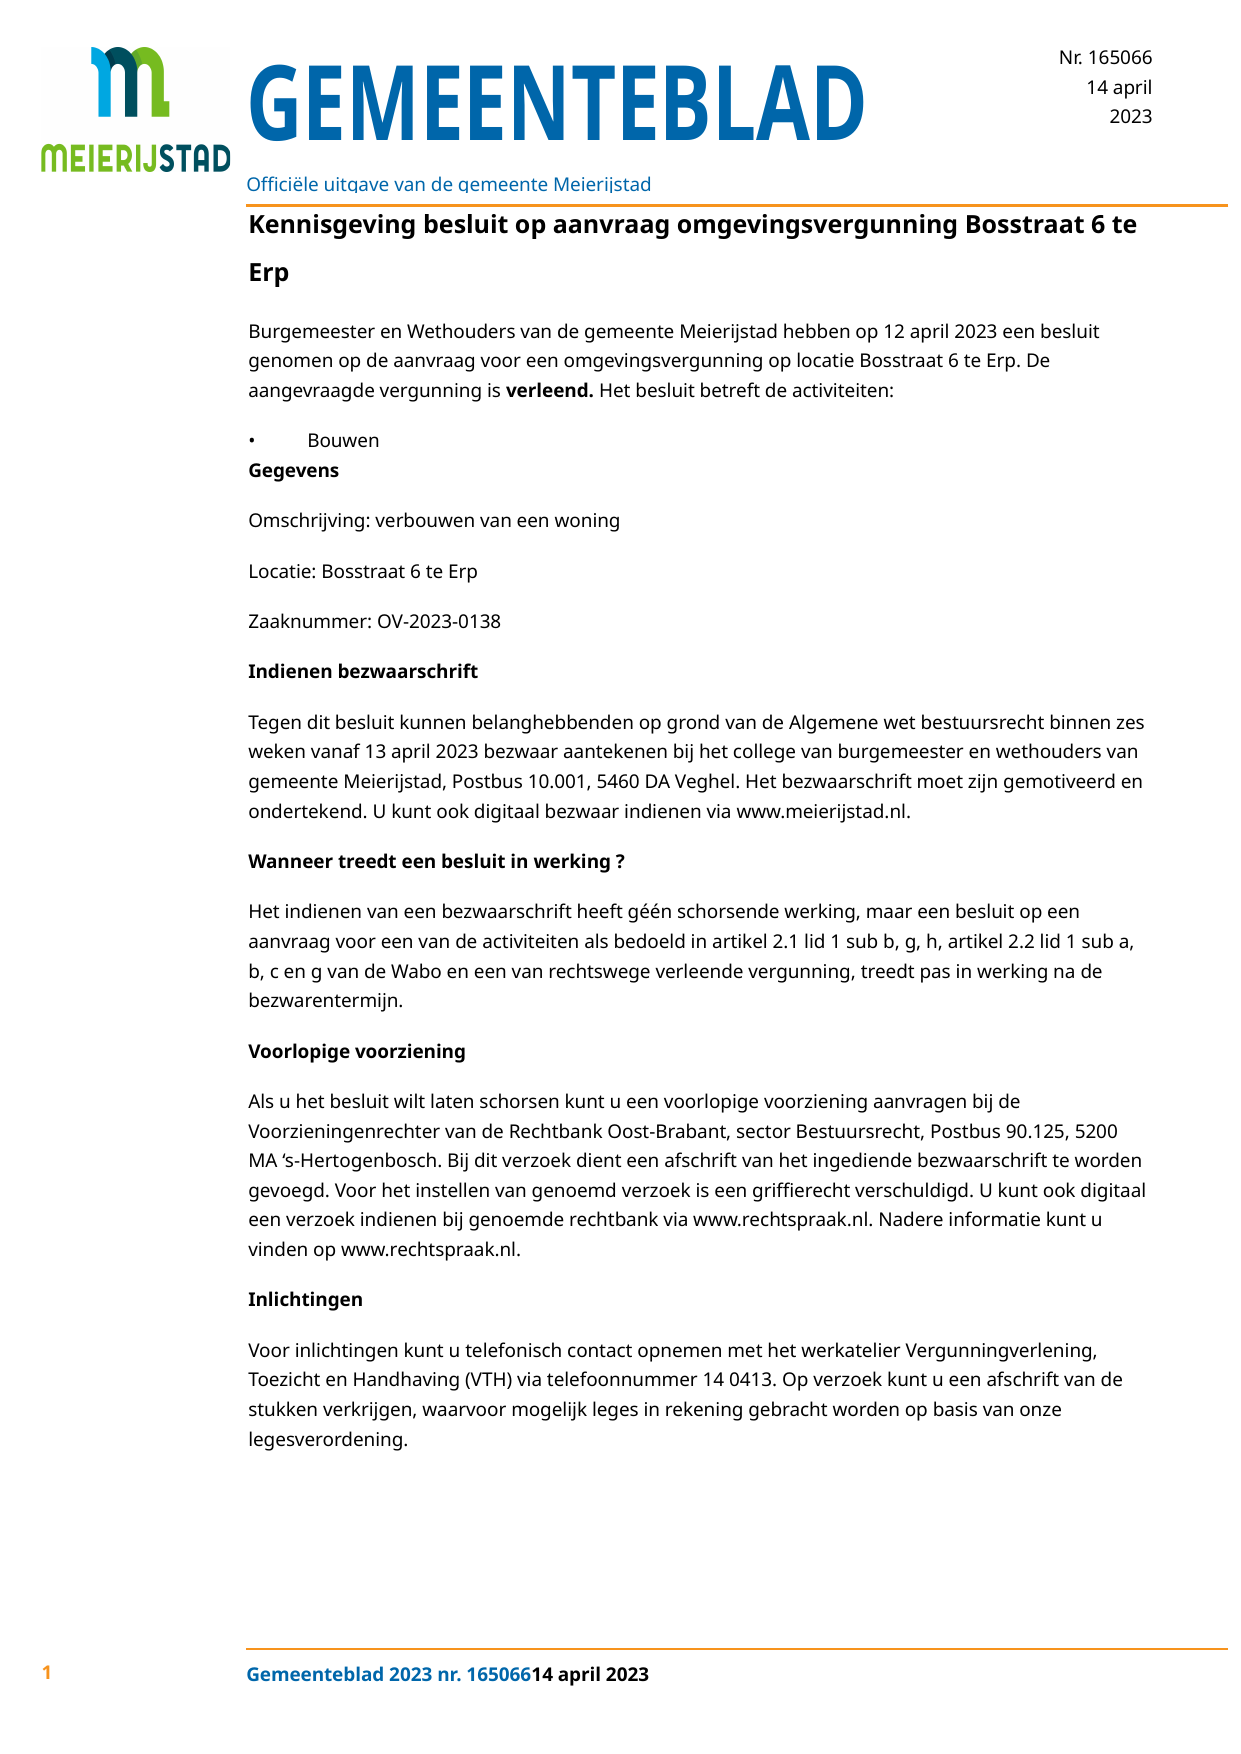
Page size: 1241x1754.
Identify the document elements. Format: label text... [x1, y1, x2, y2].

text Locatie: Bosstraat 6 te Erp [248, 558, 1152, 584]
list Bouwen [248, 427, 1152, 453]
text Burgemeester en Wethouders van de gemeente Meierijstad hebben op 12 april 2023 een besluit genomen op de aanvraag voor een omgevingsvergunning op locatie Bosstraat 6 te Erp. De aangevraagde vergunning is verleend. Het besluit betreft de activiteiten: [248, 318, 1152, 403]
text Wanneer treedt een besluit in werking ? [248, 848, 1152, 874]
text Het indienen van een bezwaarschrift heeft géén schorsende werking, maar een besluit op een aanvraag voor een van de activiteiten als bedoeld in artikel 2.1 lid 1 sub b, g, h, artikel 2.2 lid 1 sub a, b, c en g van de Wabo en een van rechtswege verleende vergunning, treedt pas in werking na de bezwarentermijn. [248, 899, 1152, 1013]
text Indienen bezwaarschrift [248, 659, 1152, 684]
text Kennisgeving besluit op aanvraag omgevingsvergunning Bosstraat 6 te Erp [248, 207, 1152, 288]
text Voorlopige voorziening [248, 1038, 1152, 1064]
text Voor inlichtingen kunt u telefonisch contact opnemen met het werkatelier Vergunningverlening, Toezicht en Handhaving (VTH) via telefoonnummer 14 0413. Op verzoek kunt u een afschrift van de stukken verkrijgen, waarvoor mogelijk leges in rekening gebracht worden op basis van onze legesverordening. [248, 1337, 1152, 1452]
text Gegevens [248, 457, 1152, 483]
text Inlichtingen [248, 1287, 1152, 1312]
text Tegen dit besluit kunnen belanghebbenden op grond van de Algemene wet bestuursrecht binnen zes weken vanaf 13 april 2023 bezwaar aantekenen bij het college van burgemeester en wethouders van gemeente Meierijstad, Postbus 10.001, 5460 DA Veghel. Het bezwaarschrift moet zijn gemotiveerd en ondertekend. U kunt ook digitaal bezwaar indienen via www.meierijstad.nl. [248, 709, 1152, 824]
text Als u het besluit wilt laten schorsen kunt u een voorlopige voorziening aanvragen bij de Voorzieningenrechter van de Rechtbank Oost-Brabant, sector Bestuursrecht, Postbus 90.125, 5200 MA ‘s-Hertogenbosch. Bij dit verzoek dient een afschrift van het ingediende bezwaarschrift te worden gevoegd. Voor het instellen van genoemd verzoek is een griffierecht verschuldigd. U kunt ook digitaal een verzoek indienen bij genoemde rechtbank via www.rechtspraak.nl. Nadere informatie kunt u vinden op www.rechtspraak.nl. [248, 1088, 1152, 1262]
picture [41, 47, 231, 172]
text Zaaknummer: OV-2023-0138 [248, 608, 1152, 634]
text Omschrijving: verbouwen van een woning [248, 507, 1152, 533]
